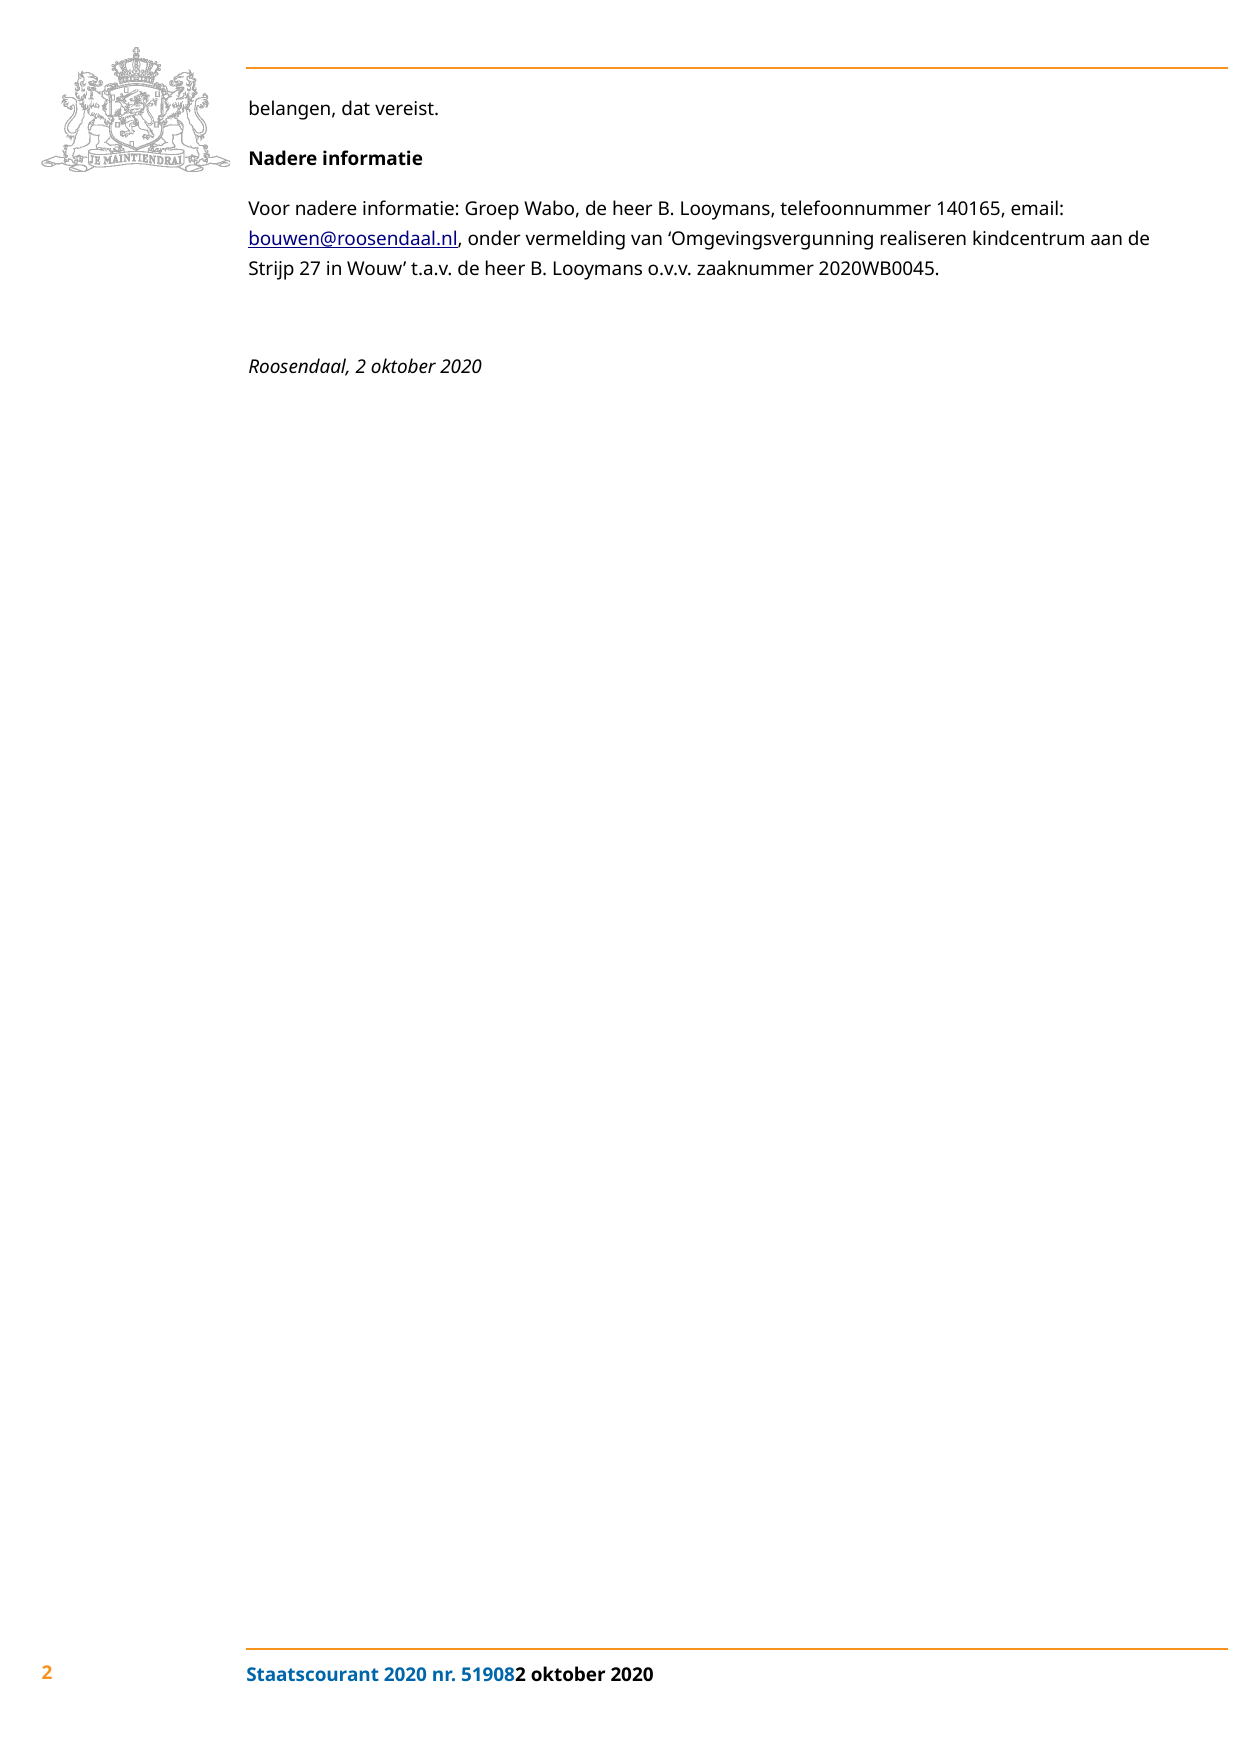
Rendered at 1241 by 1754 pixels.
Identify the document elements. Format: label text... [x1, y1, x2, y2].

text Nadere informatie [248, 145, 1152, 171]
text belangen, dat vereist. [248, 95, 1152, 121]
text Roosendaal, 2 oktober 2020 [248, 353, 1152, 379]
text Voor nadere informatie: Groep Wabo, de heer B. Looymans, telefoonnummer 140165, email: bouwen@roosendaal.nl, onder vermelding van ‘Omgevingsvergunning realiseren kindcentrum aan de Strijp 27 in Wouw’ t.a.v. de heer B. Looymans o.v.v. zaaknummer 2020WB0045. [248, 196, 1152, 281]
picture [41, 47, 231, 172]
